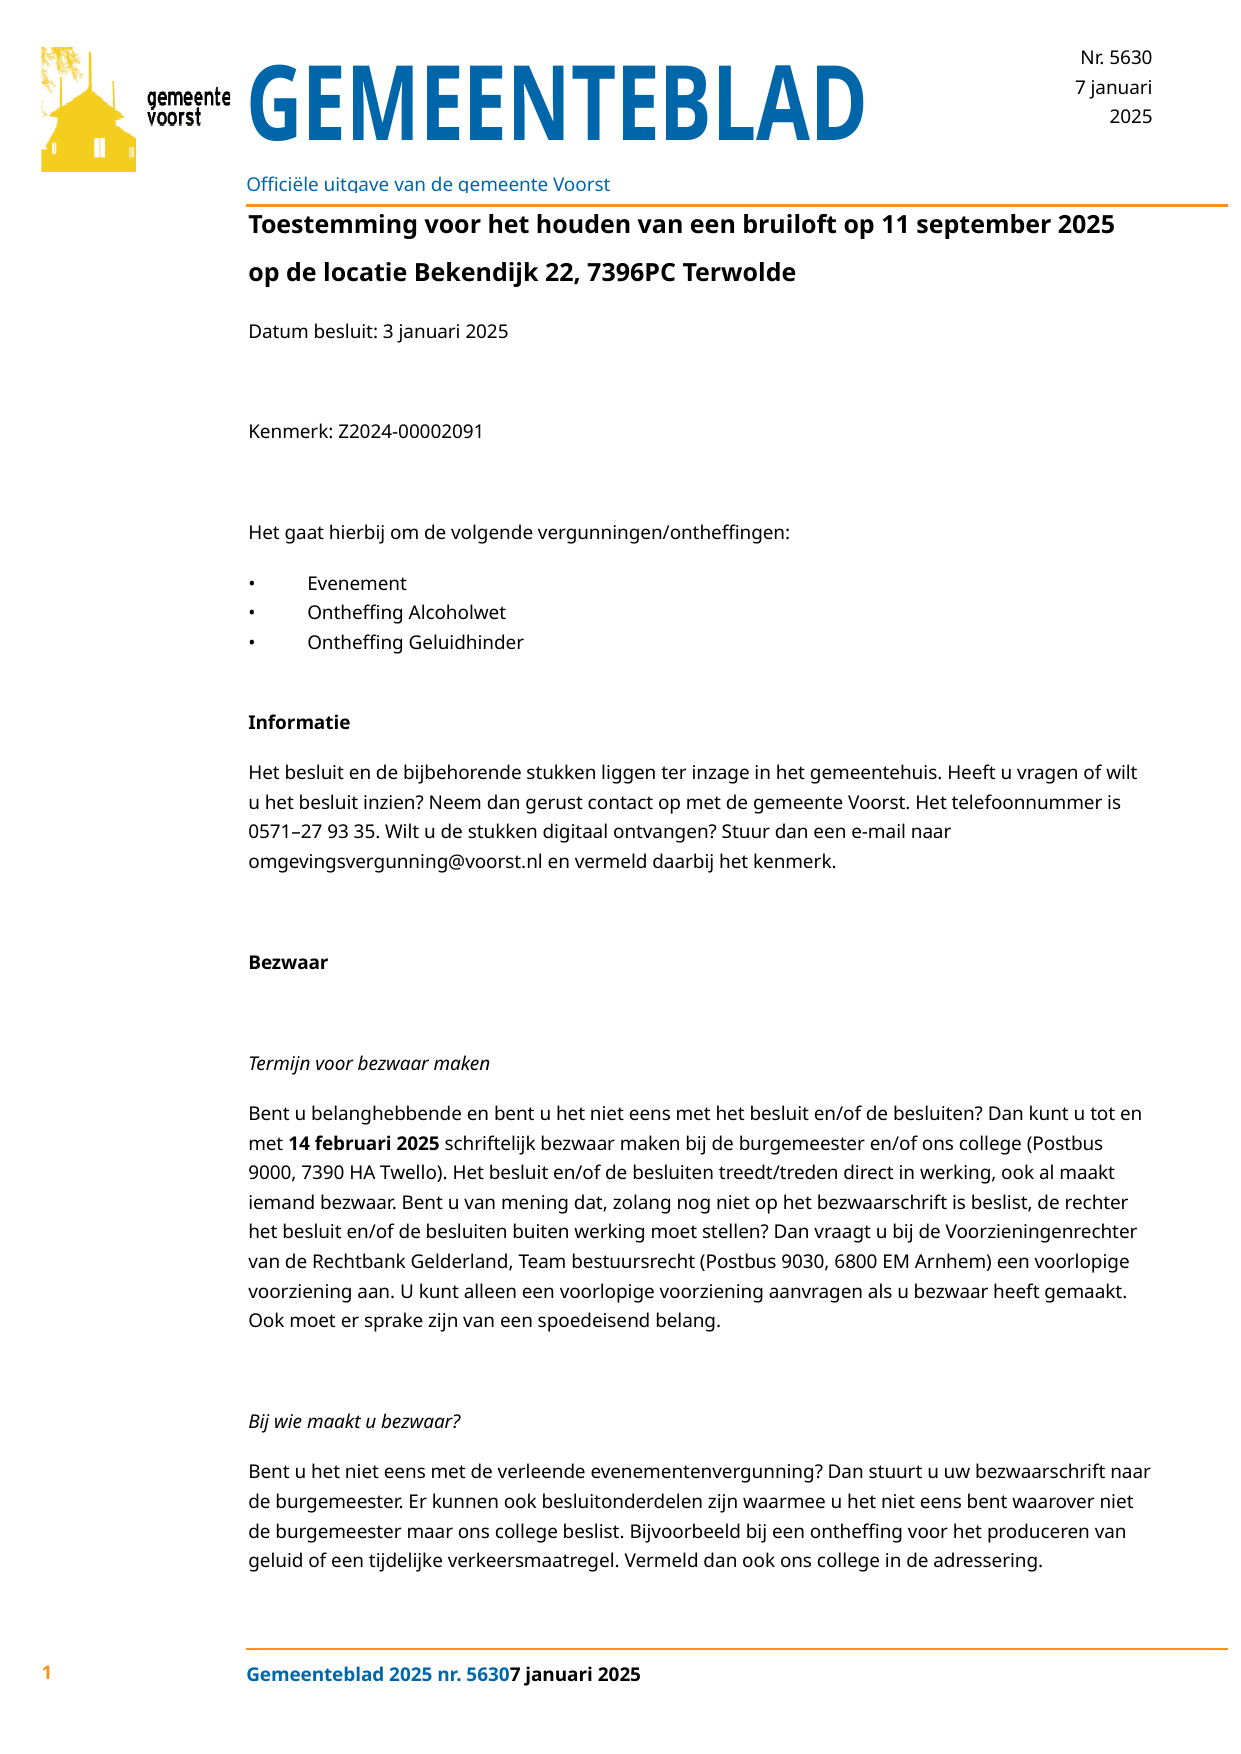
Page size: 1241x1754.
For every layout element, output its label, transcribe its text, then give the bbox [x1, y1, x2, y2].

list Ontheffing Geluidhinder [248, 629, 1152, 655]
text Informatie [248, 709, 1152, 735]
text Bezwaar [248, 949, 1152, 975]
text Datum besluit: 3 januari 2025 [248, 318, 1152, 344]
text Termijn voor bezwaar maken [248, 1050, 1152, 1076]
picture [41, 47, 231, 172]
text Kenmerk: Z2024-00002091 [248, 419, 1152, 444]
text Toestemming voor het houden van een bruiloft op 11 september 2025 op de locatie Bekendijk 22, 7396PC Terwolde [248, 207, 1152, 288]
text Bent u het niet eens met de verleende evenementenvergunning? Dan stuurt u uw bezwaarschrift naar de burgemeester. Er kunnen ook besluitonderdelen zijn waarmee u het niet eens bent waarover niet de burgemeester maar ons college beslist. Bijvoorbeeld bij een ontheffing voor het produceren van geluid of een tijdelijke verkeersmaatregel. Vermeld dan ook ons college in de adressering. [248, 1459, 1152, 1573]
text Bij wie maakt u bezwaar? [248, 1408, 1152, 1434]
list Ontheffing Alcoholwet [248, 599, 1152, 625]
text Het gaat hierbij om de volgende vergunningen/ontheffingen: [248, 519, 1152, 545]
text Bent u belanghebbende en bent u het niet eens met het besluit en/of de besluiten? Dan kunt u tot en met 14 februari 2025 schriftelijk bezwaar maken bij de burgemeester en/of ons college (Postbus 9000, 7390 HA Twello). Het besluit en/of de besluiten treedt/treden direct in werking, ook al maakt iemand bezwaar. Bent u van mening dat, zolang nog niet op het bezwaarschrift is beslist, de rechter het besluit en/of de besluiten buiten werking moet stellen? Dan vraagt u bij de Voorzieningenrechter van de Rechtbank Gelderland, Team bestuursrecht (Postbus 9030, 6800 EM Arnhem) een voorlopige voorziening aan. U kunt alleen een voorlopige voorziening aanvragen als u bezwaar heeft gemaakt. Ook moet er sprake zijn van een spoedeisend belang. [248, 1100, 1152, 1333]
text Het besluit en de bijbehorende stukken liggen ter inzage in het gemeentehuis. Heeft u vragen of wilt u het besluit inzien? Neem dan gerust contact op met de gemeente Voorst. Het telefoonnummer is 0571–27 93 35. Wilt u de stukken digitaal ontvangen? Stuur dan een e-mail naar omgevingsvergunning@voorst.nl en vermeld daarbij het kenmerk. [248, 759, 1152, 874]
list Evenement [248, 570, 1152, 596]
